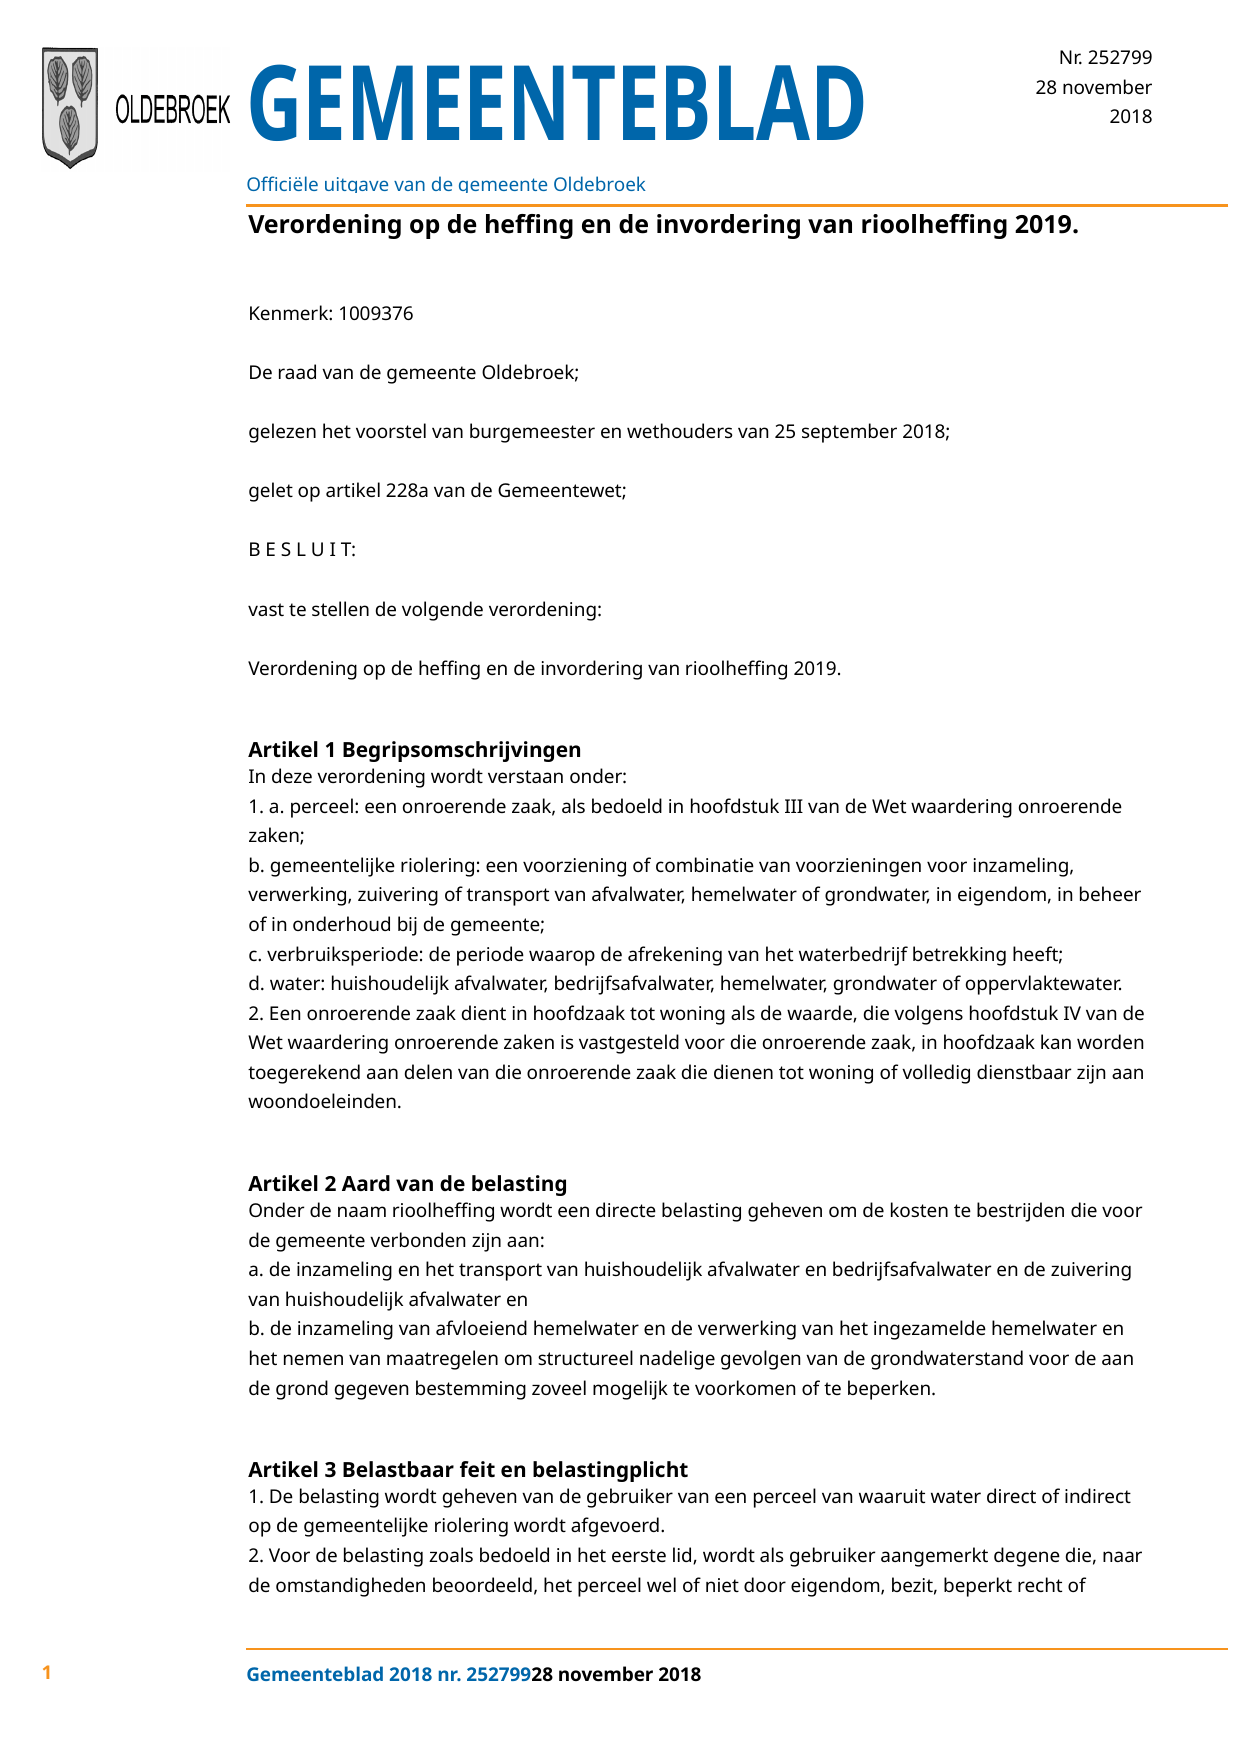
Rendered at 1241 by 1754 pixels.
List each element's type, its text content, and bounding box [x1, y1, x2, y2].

text Kenmerk: 1009376 [248, 300, 1152, 326]
text 1. De belasting wordt geheven van de gebruiker van een perceel van waaruit water direct of indirect op de gemeentelijke riolering wordt afgevoerd. [248, 1483, 1152, 1538]
text b. gemeentelijke riolering: een voorziening of combinatie van voorzieningen voor inzameling, verwerking, zuivering of transport van afvalwater, hemelwater of grondwater, in eigendom, in beheer of in onderhoud bij de gemeente; [248, 852, 1152, 937]
text In deze verordening wordt verstaan onder: [248, 763, 1152, 789]
text gelet op artikel 228a van de Gemeentewet; [248, 477, 1152, 503]
picture [41, 47, 231, 172]
text a. de inzameling en het transport van huishoudelijk afvalwater en bedrijfsafvalwater en de zuivering van huishoudelijk afvalwater en [248, 1256, 1152, 1312]
text gelezen het voorstel van burgemeester en wethouders van 25 september 2018; [248, 418, 1152, 444]
text B E S L U I T: [248, 537, 1152, 562]
text d. water: huishoudelijk afvalwater, bedrijfsafvalwater, hemelwater, grondwater of oppervlaktewater. [248, 970, 1152, 996]
text 2. Een onroerende zaak dient in hoofdzaak tot woning als de waarde, die volgens hoofdstuk IV van de Wet waardering onroerende zaken is vastgesteld voor die onroerende zaak, in hoofdzaak kan worden toegerekend aan delen van die onroerende zaak die dienen tot woning of volledig dienstbaar zijn aan woondoeleinden. [248, 1000, 1152, 1114]
text Verordening op de heffing en de invordering van rioolheffing 2019. [248, 655, 1152, 681]
text Artikel 1 Begripsomschrijvingen [248, 735, 1152, 763]
text c. verbruiksperiode: de periode waarop de afrekening van het waterbedrijf betrekking heeft; [248, 941, 1152, 967]
text Artikel 2 Aard van de belasting [248, 1169, 1152, 1197]
text b. de inzameling van afvloeiend hemelwater en de verwerking van het ingezamelde hemelwater en het nemen van maatregelen om structureel nadelige gevolgen van de grondwaterstand voor de aan de grond gegeven bestemming zoveel mogelijk te voorkomen of te beperken. [248, 1316, 1152, 1400]
text De raad van de gemeente Oldebroek; [248, 359, 1152, 385]
text 2. Voor de belasting zoals bedoeld in het eerste lid, wordt als gebruiker aangemerkt degene die, naar de omstandigheden beoordeeld, het perceel wel of niet door eigendom, bezit, beperkt recht of [248, 1542, 1152, 1598]
text Artikel 3 Belastbaar feit en belastingplicht [248, 1455, 1152, 1483]
text 1. a. perceel: een onroerende zaak, als bedoeld in hoofdstuk III van de Wet waardering onroerende zaken; [248, 793, 1152, 848]
text vast te stellen de volgende verordening: [248, 596, 1152, 621]
text Verordening op de heffing en de invordering van rioolheffing 2019. [248, 207, 1152, 241]
text Onder de naam rioolheffing wordt een directe belasting geheven om de kosten te bestrijden die voor de gemeente verbonden zijn aan: [248, 1197, 1152, 1252]
